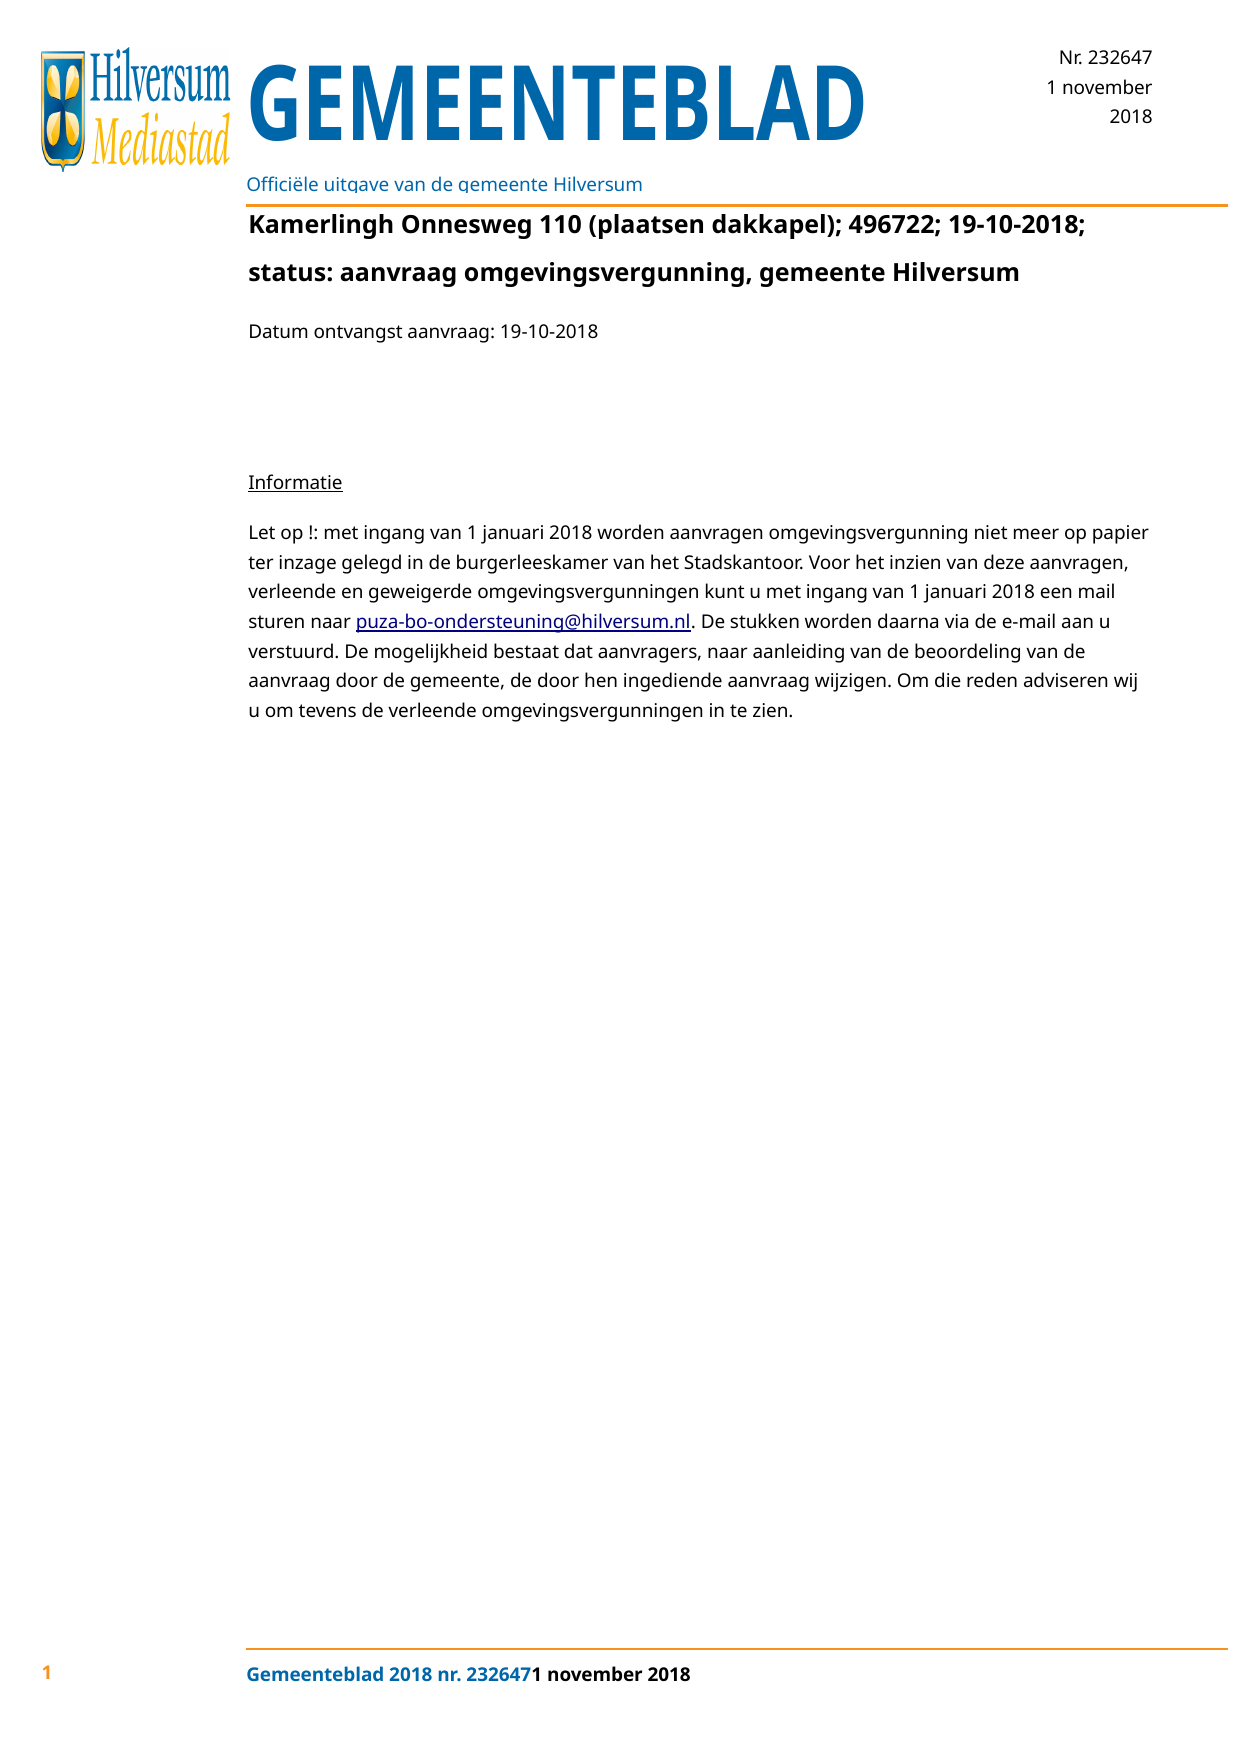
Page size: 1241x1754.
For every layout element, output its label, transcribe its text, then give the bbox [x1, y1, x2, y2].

picture [41, 47, 231, 172]
text Let op !: met ingang van 1 januari 2018 worden aanvragen omgevingsvergunning niet meer op papier ter inzage gelegd in de burgerleeskamer van het Stadskantoor. Voor het inzien van deze aanvragen, verleende en geweigerde omgevingsvergunningen kunt u met ingang van 1 januari 2018 een mail sturen naar puza-bo-ondersteuning@hilversum.nl. De stukken worden daarna via de e-mail aan u verstuurd. De mogelijkheid bestaat dat aanvragers, naar aanleiding van de beoordeling van de aanvraag door de gemeente, de door hen ingediende aanvraag wijzigen. Om die reden adviseren wij u om tevens de verleende omgevingsvergunningen in te zien. [248, 519, 1152, 723]
text Kamerlingh Onnesweg 110 (plaatsen dakkapel); 496722; 19-10-2018; status: aanvraag omgevingsvergunning, gemeente Hilversum [248, 207, 1152, 288]
text Informatie [248, 469, 1152, 495]
text Datum ontvangst aanvraag: 19-10-2018 [248, 318, 1152, 344]
